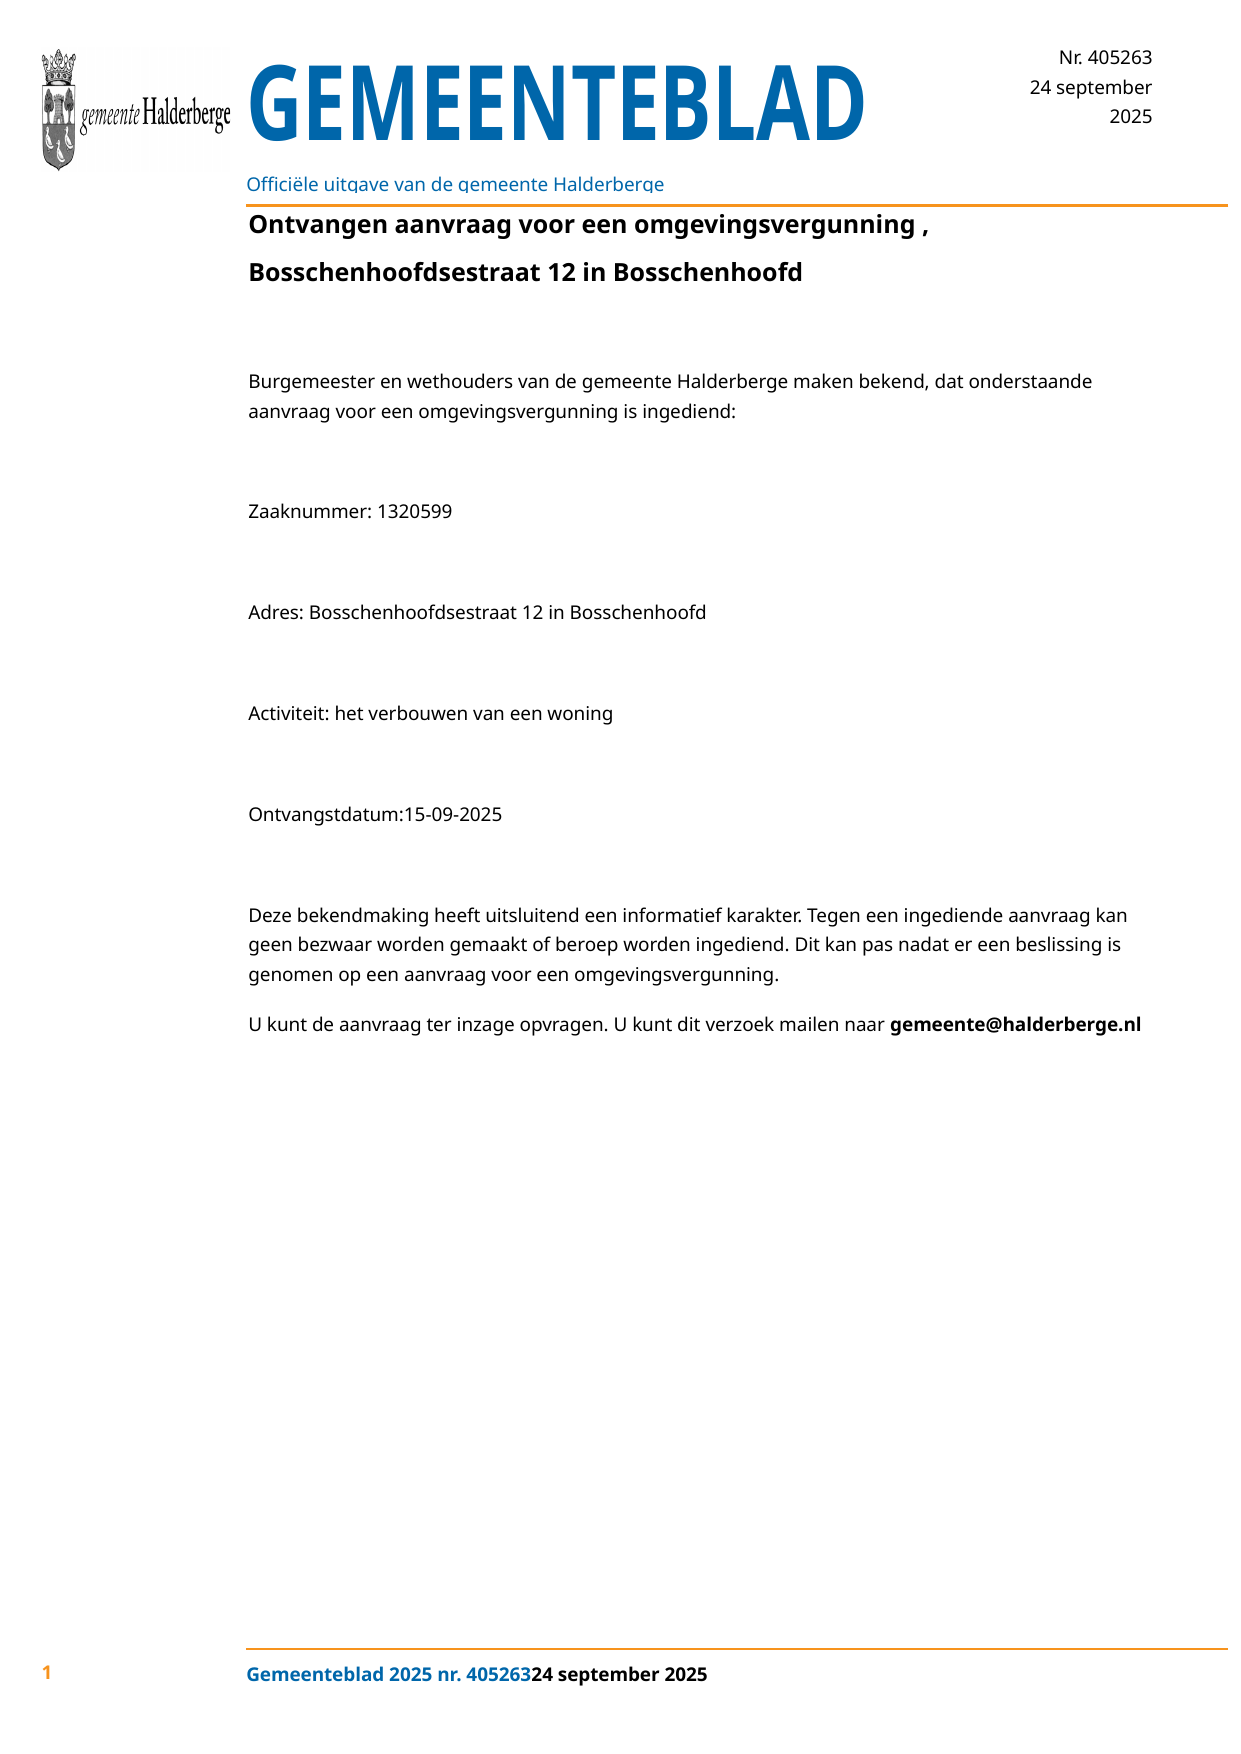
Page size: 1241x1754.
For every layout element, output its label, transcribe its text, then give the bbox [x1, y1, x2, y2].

text Ontvangen aanvraag voor een omgevingsvergunning , Bosschenhoofdsestraat 12 in Bosschenhoofd [248, 207, 1152, 288]
text Deze bekendmaking heeft uitsluitend een informatief karakter. Tegen een ingediende aanvraag kan geen bezwaar worden gemaakt of beroep worden ingediend. Dit kan pas nadat er een beslissing is genomen op een aanvraag voor een omgevingsvergunning. [248, 902, 1152, 987]
text Ontvangstdatum:15-09-2025 [248, 801, 1152, 827]
text U kunt de aanvraag ter inzage opvragen. U kunt dit verzoek mailen naar gemeente@halderberge.nl [248, 1012, 1152, 1037]
text Activiteit: het verbouwen van een woning [248, 700, 1152, 726]
picture [41, 47, 231, 172]
text Burgemeester en wethouders van de gemeente Halderberge maken bekend, dat onderstaande aanvraag voor een omgevingsvergunning is ingediend: [248, 368, 1152, 424]
text Adres: Bosschenhoofdsestraat 12 in Bosschenhoofd [248, 599, 1152, 625]
text Zaaknummer: 1320599 [248, 499, 1152, 524]
